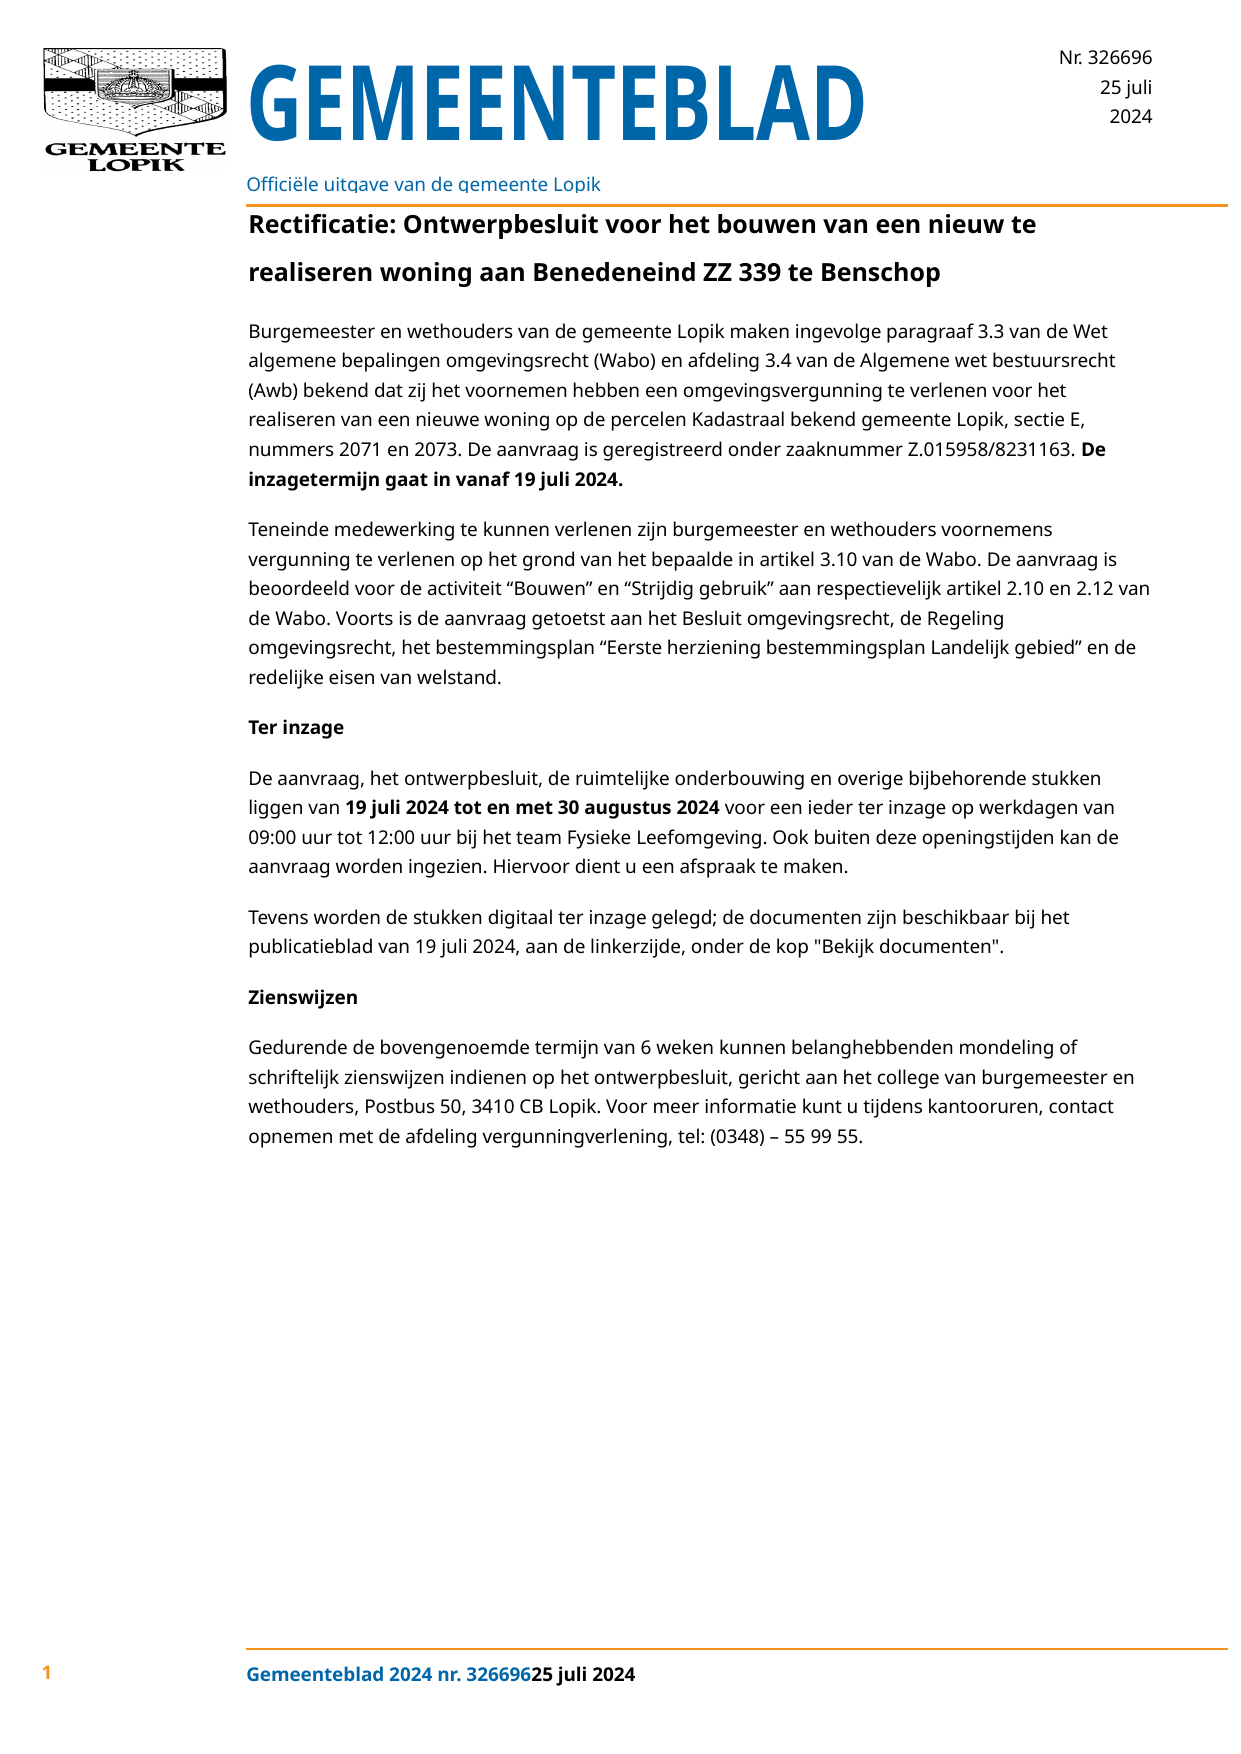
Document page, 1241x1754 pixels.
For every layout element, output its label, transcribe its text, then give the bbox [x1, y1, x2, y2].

text Tevens worden de stukken digitaal ter inzage gelegd; de documenten zijn beschikbaar bij het publicatieblad van 19 juli 2024, aan de linkerzijde, onder de kop "Bekijk documenten". [248, 904, 1152, 959]
picture [41, 47, 231, 172]
text Burgemeester en wethouders van de gemeente Lopik maken ingevolge paragraaf 3.3 van de Wet algemene bepalingen omgevingsrecht (Wabo) en afdeling 3.4 van de Algemene wet bestuursrecht (Awb) bekend dat zij het voornemen hebben een omgevingsvergunning te verlenen voor het realiseren van een nieuwe woning op de percelen Kadastraal bekend gemeente Lopik, sectie E, nummers 2071 en 2073. De aanvraag is geregistreerd onder zaaknummer Z.015958/8231163. De inzagetermijn gaat in vanaf 19 juli 2024. [248, 318, 1152, 492]
text Zienswijzen [248, 984, 1152, 1010]
text Ter inzage [248, 714, 1152, 740]
text Gedurende de bovengenoemde termijn van 6 weken kunnen belanghebbenden mondeling of schriftelijk zienswijzen indienen op het ontwerpbesluit, gericht aan het college van burgemeester en wethouders, Postbus 50, 3410 CB Lopik. Voor meer informatie kunt u tijdens kantooruren, contact opnemen met de afdeling vergunningverlening, tel: (0348) – 55 99 55. [248, 1034, 1152, 1149]
text Teneinde medewerking te kunnen verlenen zijn burgemeester en wethouders voornemens vergunning te verlenen op het grond van het bepaalde in artikel 3.10 van de Wabo. De aanvraag is beoordeeld voor de activiteit “Bouwen” en “Strijdig gebruik” aan respectievelijk artikel 2.10 en 2.12 van de Wabo. Voorts is de aanvraag getoetst aan het Besluit omgevingsrecht, de Regeling omgevingsrecht, het bestemmingsplan “Eerste herziening bestemmingsplan Landelijk gebied” en de redelijke eisen van welstand. [248, 516, 1152, 690]
text Rectificatie: Ontwerpbesluit voor het bouwen van een nieuw te realiseren woning aan Benedeneind ZZ 339 te Benschop [248, 207, 1152, 288]
text De aanvraag, het ontwerpbesluit, de ruimtelijke onderbouwing en overige bijbehorende stukken liggen van 19 juli 2024 tot en met 30 augustus 2024 voor een ieder ter inzage op werkdagen van 09:00 uur tot 12:00 uur bij het team Fysieke Leefomgeving. Ook buiten deze openingstijden kan de aanvraag worden ingezien. Hiervoor dient u een afspraak te maken. [248, 765, 1152, 879]
